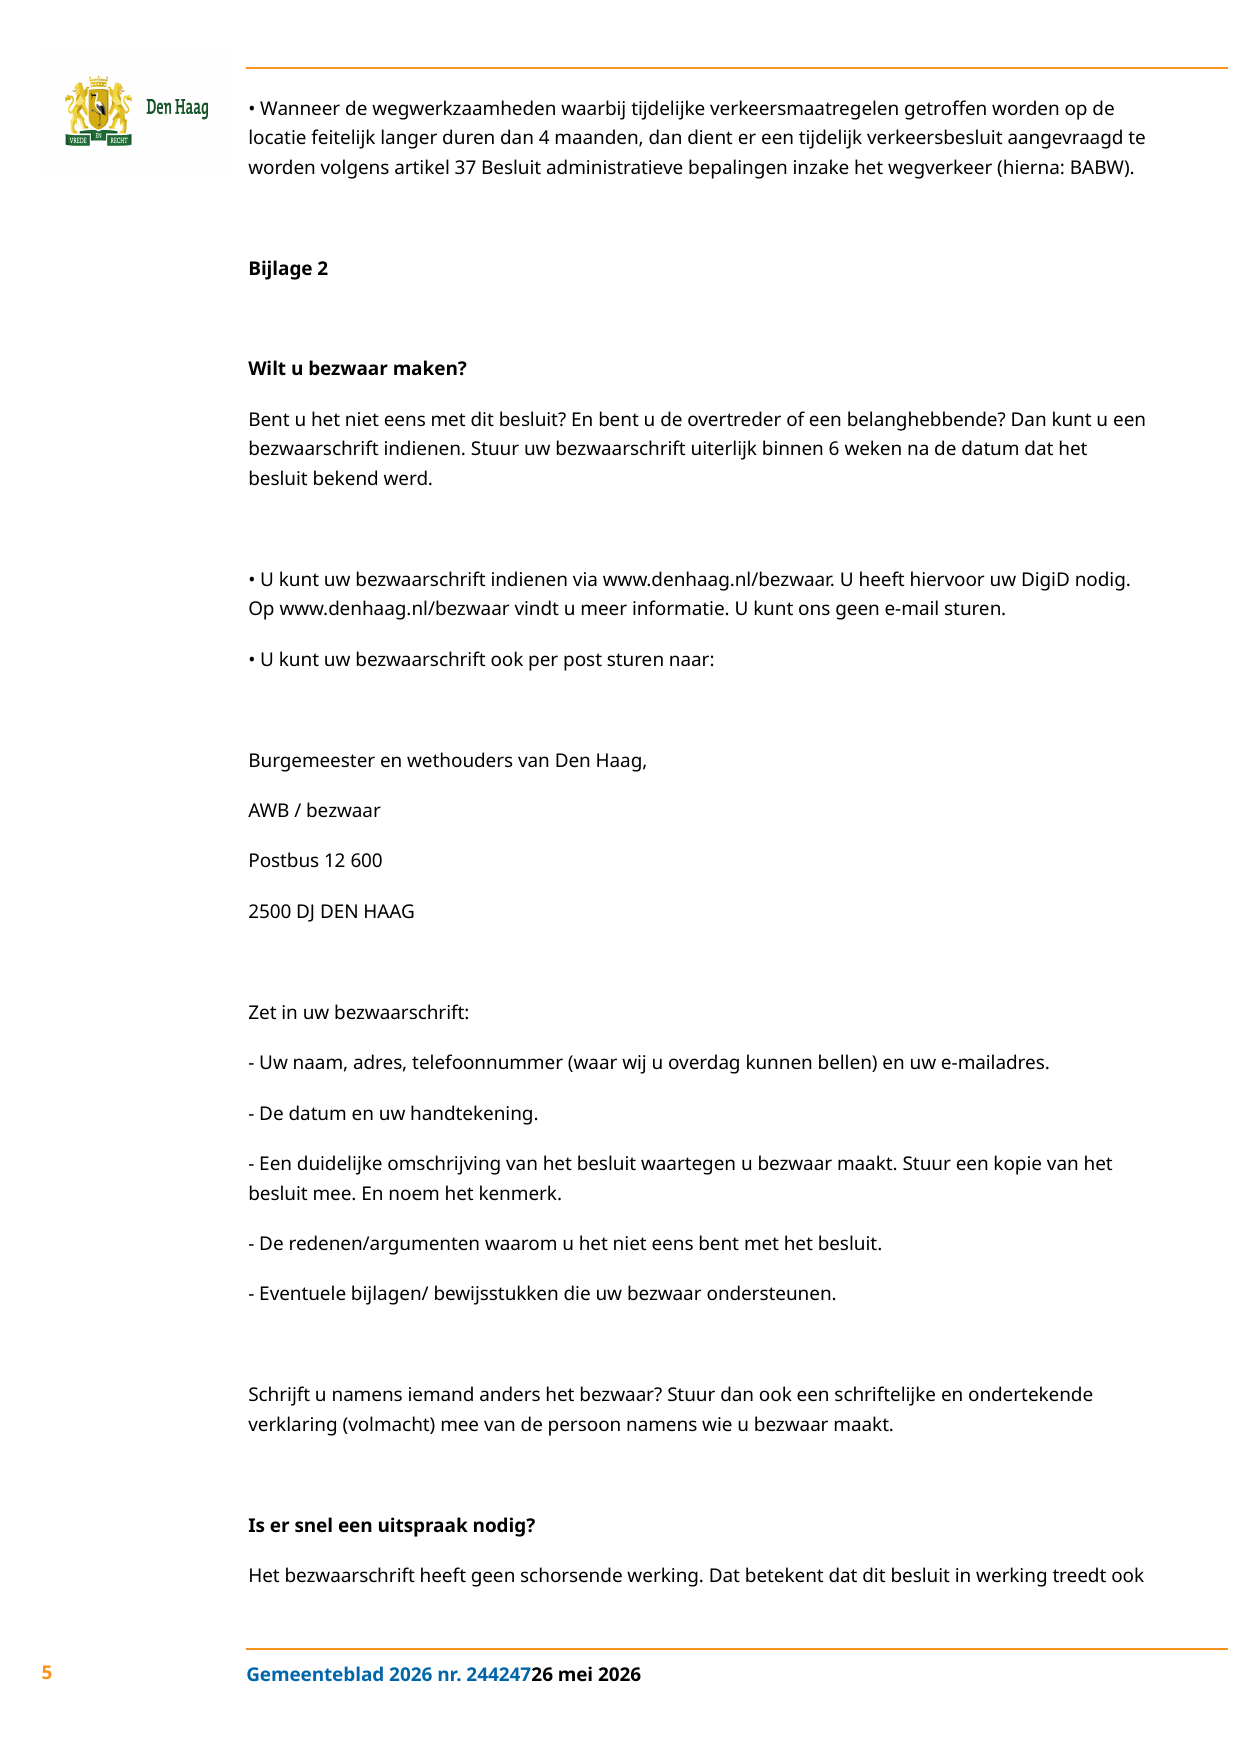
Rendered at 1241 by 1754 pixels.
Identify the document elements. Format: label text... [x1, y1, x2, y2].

text • Wanneer de wegwerkzaamheden waarbij tijdelijke verkeersmaatregelen getroffen worden op de locatie feitelijk langer duren dan 4 maanden, dan dient er een tijdelijk verkeersbesluit aangevraagd te worden volgens artikel 37 Besluit administratieve bepalingen inzake het wegverkeer (hierna: BABW). [248, 95, 1152, 180]
text Wilt u bezwaar maken? [248, 356, 1152, 381]
text Bijlage 2 [248, 255, 1152, 281]
text Postbus 12 600 [248, 848, 1152, 873]
text Het bezwaarschrift heeft geen schorsende werking. Dat betekent dat dit besluit in werking treedt ook [248, 1562, 1152, 1588]
text Zet in uw bezwaarschrift: [248, 999, 1152, 1025]
text - Uw naam, adres, telefoonnummer (waar wij u overdag kunnen bellen) en uw e-mailadres. [248, 1049, 1152, 1075]
text Burgemeester en wethouders van Den Haag, [248, 747, 1152, 773]
text - Eventuele bijlagen/ bewijsstukken die uw bezwaar ondersteunen. [248, 1281, 1152, 1306]
text • U kunt uw bezwaarschrift indienen via www.denhaag.nl/bezwaar. U heeft hiervoor uw DigiD nodig. Op www.denhaag.nl/bezwaar vindt u meer informatie. U kunt ons geen e-mail sturen. [248, 566, 1152, 621]
text Is er snel een uitspraak nodig? [248, 1512, 1152, 1538]
text 2500 DJ DEN HAAG [248, 898, 1152, 924]
text - Een duidelijke omschrijving van het besluit waartegen u bezwaar maakt. Stuur een kopie van het besluit mee. En noem het kenmerk. [248, 1150, 1152, 1206]
text - De redenen/argumenten waarom u het niet eens bent met het besluit. [248, 1230, 1152, 1256]
text • U kunt uw bezwaarschrift ook per post sturen naar: [248, 646, 1152, 672]
text AWB / bezwaar [248, 797, 1152, 823]
text Schrijft u namens iemand anders het bezwaar? Stuur dan ook een schriftelijke en ondertekende verklaring (volmacht) mee van de persoon namens wie u bezwaar maakt. [248, 1381, 1152, 1437]
picture [41, 47, 231, 172]
text Bent u het niet eens met dit besluit? En bent u de overtreder of een belanghebbende? Dan kunt u een bezwaarschrift indienen. Stuur uw bezwaarschrift uiterlijk binnen 6 weken na de datum dat het besluit bekend werd. [248, 406, 1152, 491]
text - De datum en uw handtekening. [248, 1100, 1152, 1126]
